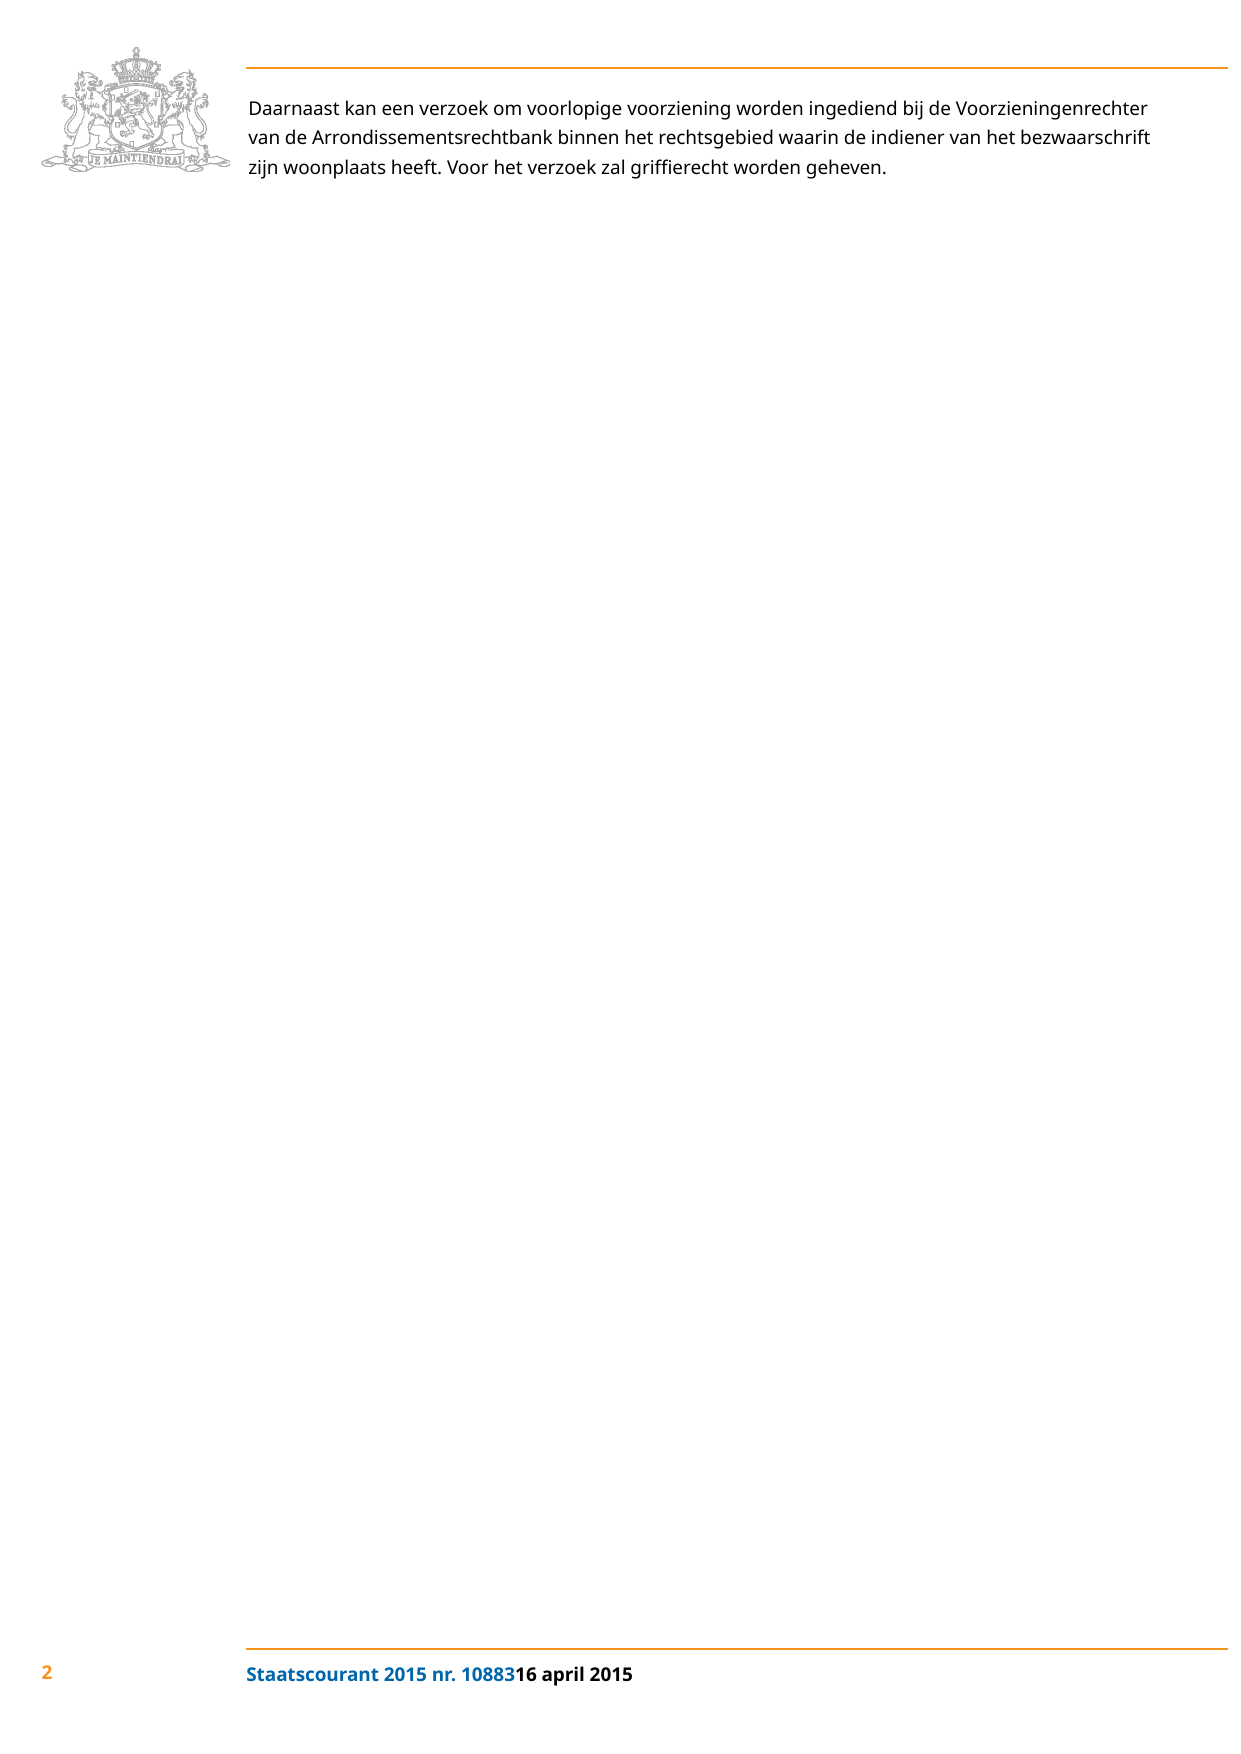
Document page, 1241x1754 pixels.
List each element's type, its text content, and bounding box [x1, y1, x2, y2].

text Daarnaast kan een verzoek om voorlopige voorziening worden ingediend bij de Voorzieningenrechter van de Arrondissementsrechtbank binnen het rechtsgebied waarin de indiener van het bezwaarschrift zijn woonplaats heeft. Voor het verzoek zal griffierecht worden geheven. [248, 95, 1152, 180]
picture [41, 47, 231, 172]
